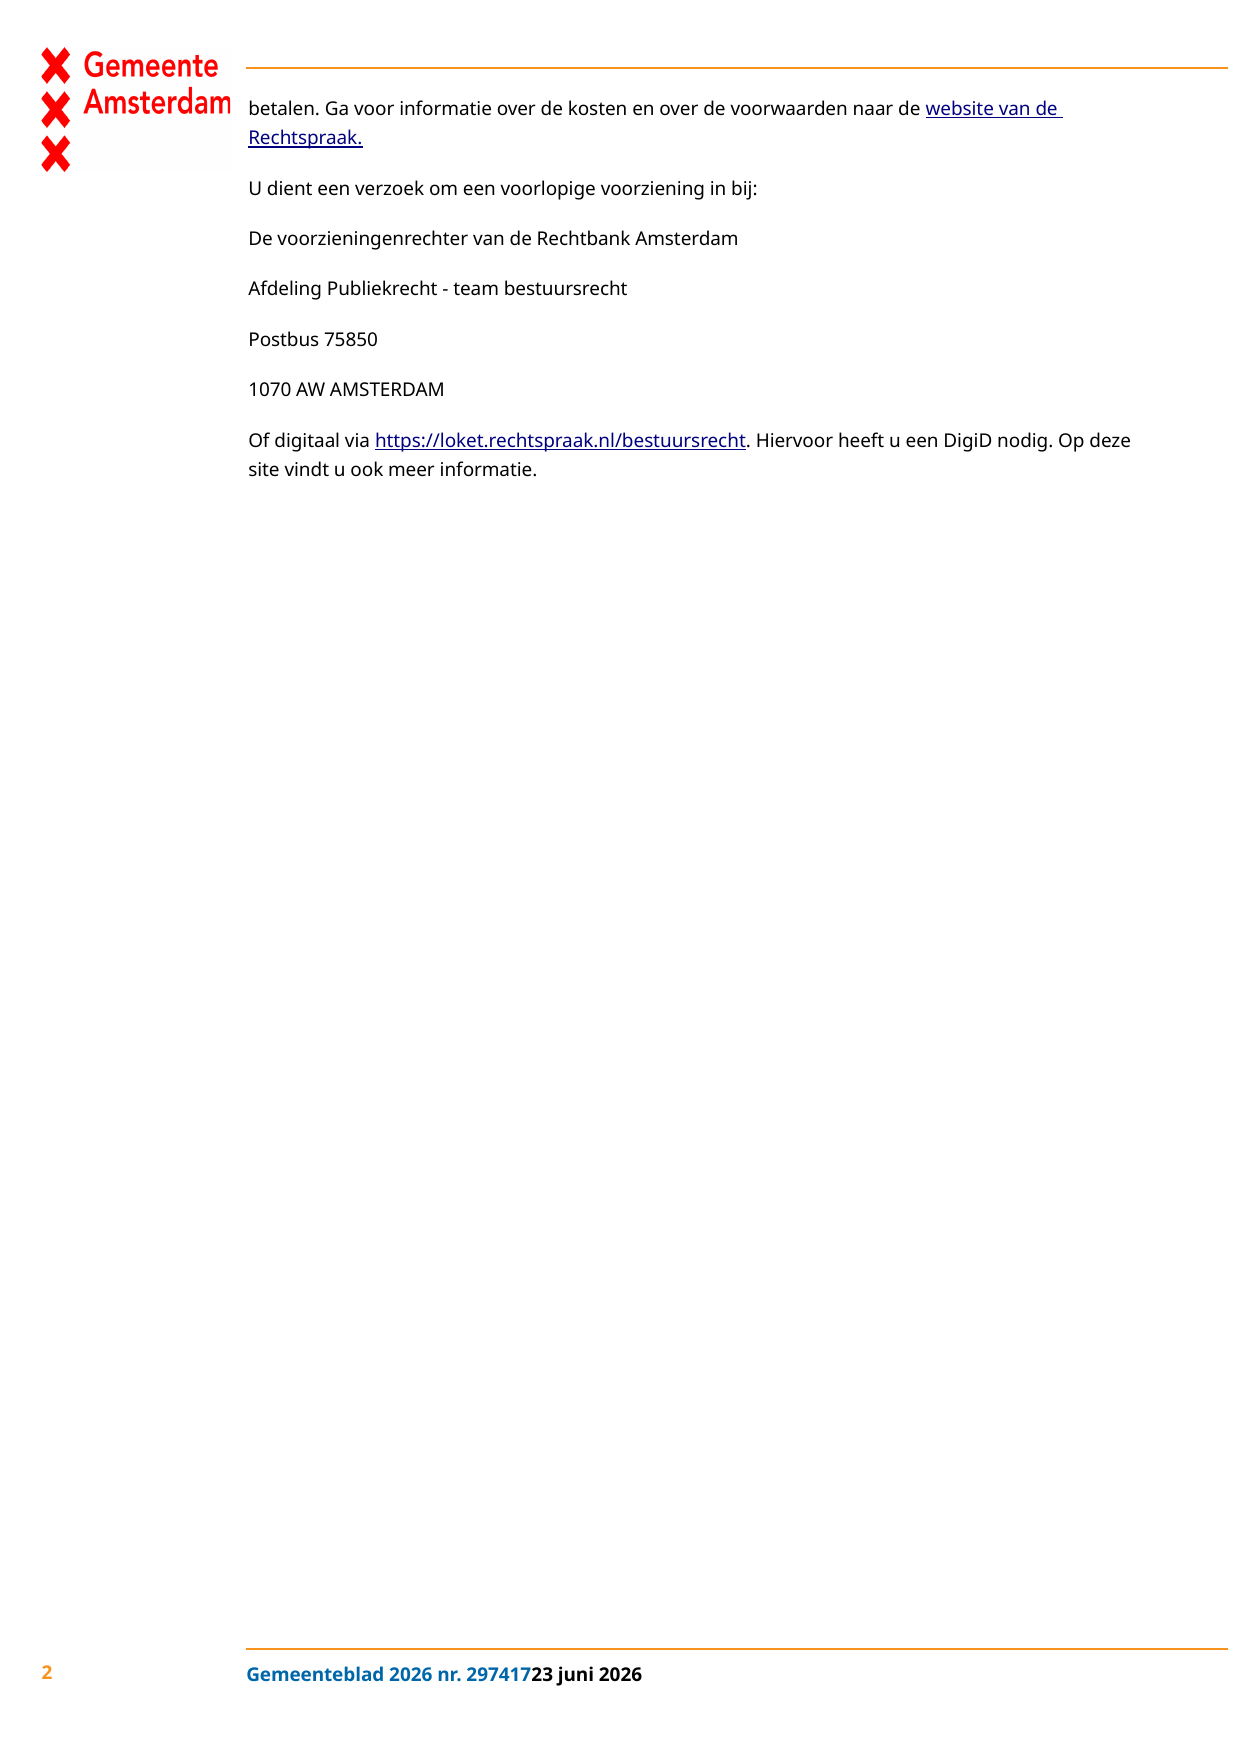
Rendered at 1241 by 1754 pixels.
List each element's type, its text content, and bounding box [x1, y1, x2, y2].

text Postbus 75850 [248, 326, 1152, 352]
text betalen. Ga voor informatie over de kosten en over de voorwaarden naar de website van de Rechtspraak. [248, 95, 1152, 150]
text De voorzieningenrechter van de Rechtbank Amsterdam [248, 225, 1152, 251]
text 1070 AW AMSTERDAM [248, 376, 1152, 402]
text Of digitaal via https://loket.rechtspraak.nl/bestuursrecht. Hiervoor heeft u een DigiD nodig. Op deze site vindt u ook meer informatie. [248, 427, 1152, 482]
text U dient een verzoek om een voorlopige voorziening in bij: [248, 175, 1152, 201]
picture [41, 47, 231, 172]
text Afdeling Publiekrecht - team bestuursrecht [248, 276, 1152, 301]
